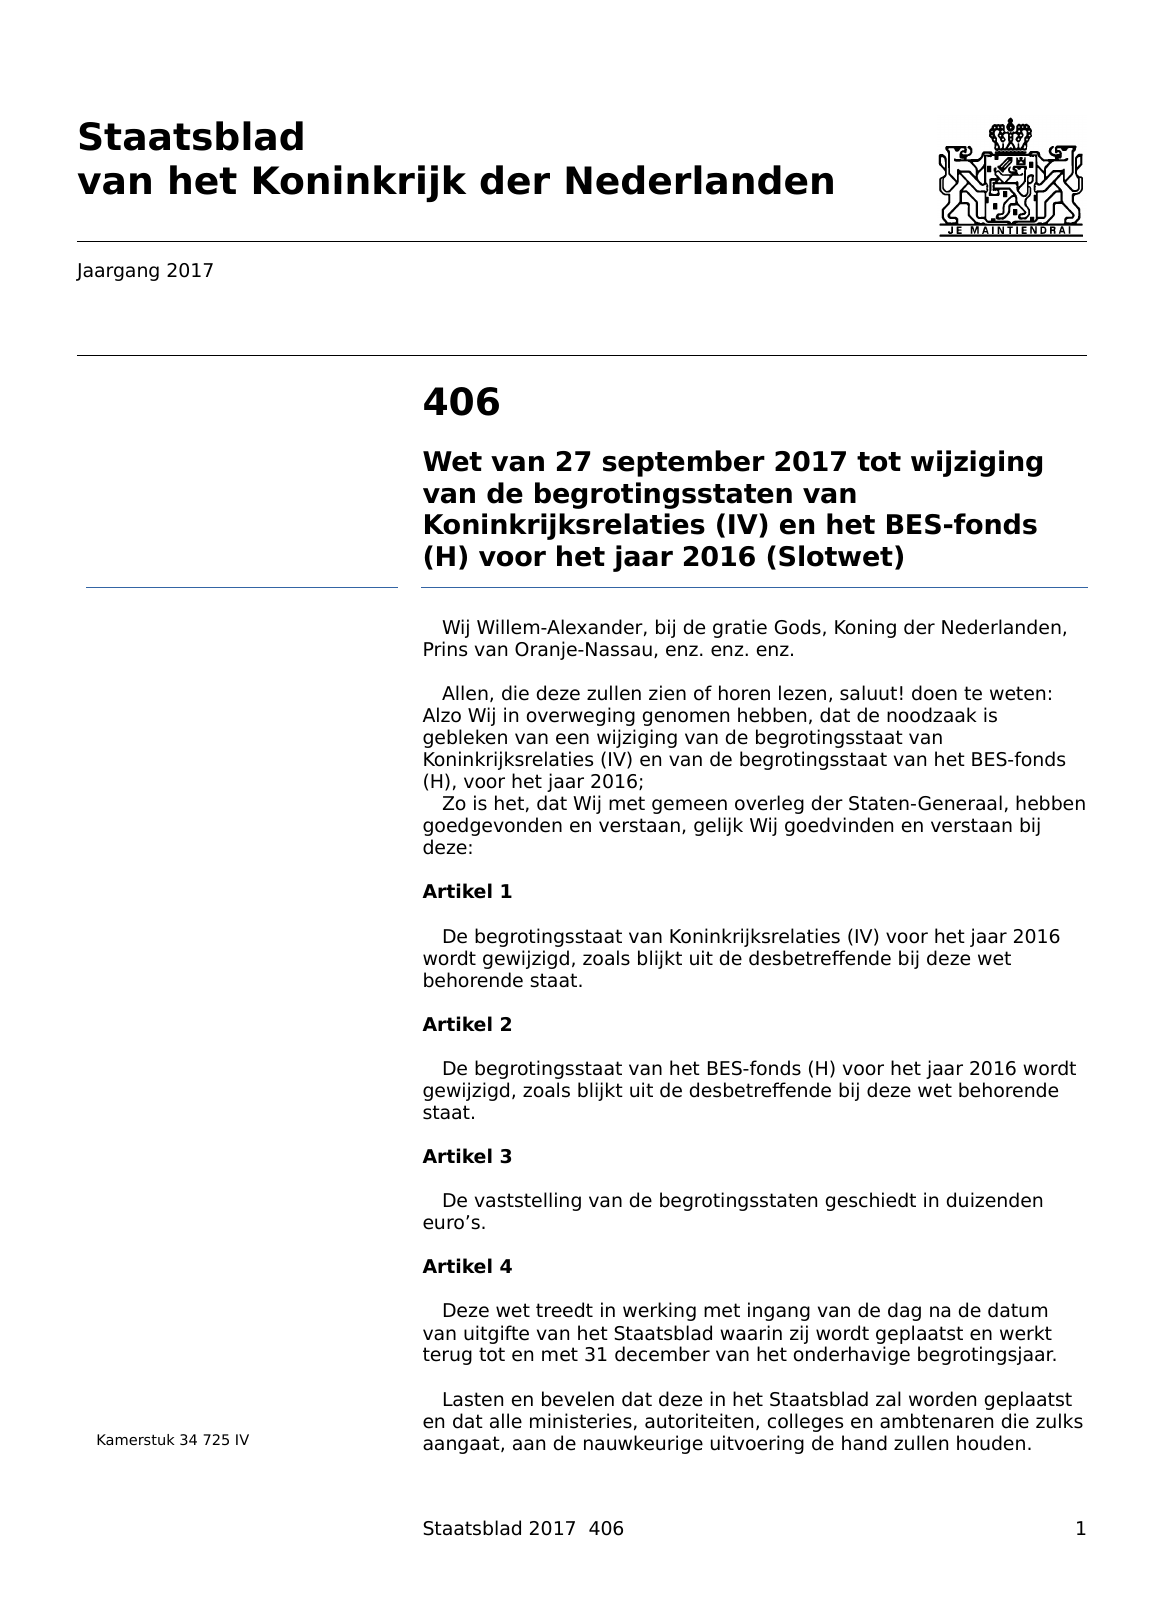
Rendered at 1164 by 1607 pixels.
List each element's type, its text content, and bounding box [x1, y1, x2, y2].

text Wij Willem-Alexander, bij de gratie Gods, Koning der Nederlanden, Prins van Oranje-Nassau, enz. enz. enz. [422, 617, 1087, 661]
text Lasten en bevelen dat deze in het Staatsblad zal worden geplaatst en dat alle ministeries, autoriteiten, colleges en ambtenaren die zulks aangaat, aan de nauwkeurige uitvoering de hand zullen houden. [422, 1388, 1087, 1454]
text De begrotingsstaat van Koninkrijksrelaties (IV) voor het jaar 2016 wordt gewijzigd, zoals blijkt uit de desbetreffende bij deze wet behorende staat. [422, 926, 1087, 991]
table_cell Jaargang 2017 [77, 242, 1087, 355]
text Deze wet treedt in werking met ingang van de dag na de datum van uitgifte van het Staatsblad waarin zij wordt geplaatst en werkt terug tot en met 31 december van het onderhavige begrotingsjaar. [422, 1300, 1087, 1366]
picture [936, 115, 1087, 240]
text De vaststelling van de begrotingsstaten geschiedt in duizenden euro’s. [422, 1190, 1087, 1234]
subtitle Artikel 3 [422, 1146, 1087, 1168]
text Zo is het, dat Wij met gemeen overleg der Staten-Generaal, hebben goedgevonden en verstaan, gelijk Wij goedvinden en verstaan bij deze: [422, 793, 1087, 859]
subtitle Artikel 1 [422, 881, 1087, 903]
table_header Staatsblad van het Koninkrijk der Nederlanden [77, 100, 886, 241]
subtitle Artikel 4 [422, 1256, 1087, 1278]
text De begrotingsstaat van het BES-fonds (H) voor het jaar 2016 wordt gewijzigd, zoals blijkt uit de desbetreffende bij deze wet behorende staat. [422, 1058, 1087, 1124]
table_header [886, 100, 1087, 241]
text Allen, die deze zullen zien of horen lezen, saluut! doen te weten: Alzo Wij in overweging genomen hebben, dat de noodzaak is gebleken van een wijziging van de begrotingsstaat van Koninkrijksrelaties (IV) en van de begrotingsstaat van het BES-fonds (H), voor het jaar 2016; [422, 683, 1087, 793]
text Kamerstuk 34 725 IV [77, 1431, 396, 1448]
text Wet van 27 september 2017 tot wijziging van de begrotingsstaten van Koninkrijksrelaties (IV) en het BES-fonds (H) voor het jaar 2016 (Slotwet) [422, 447, 1087, 573]
subtitle 406 [422, 381, 1087, 424]
subtitle Artikel 2 [422, 1014, 1087, 1036]
